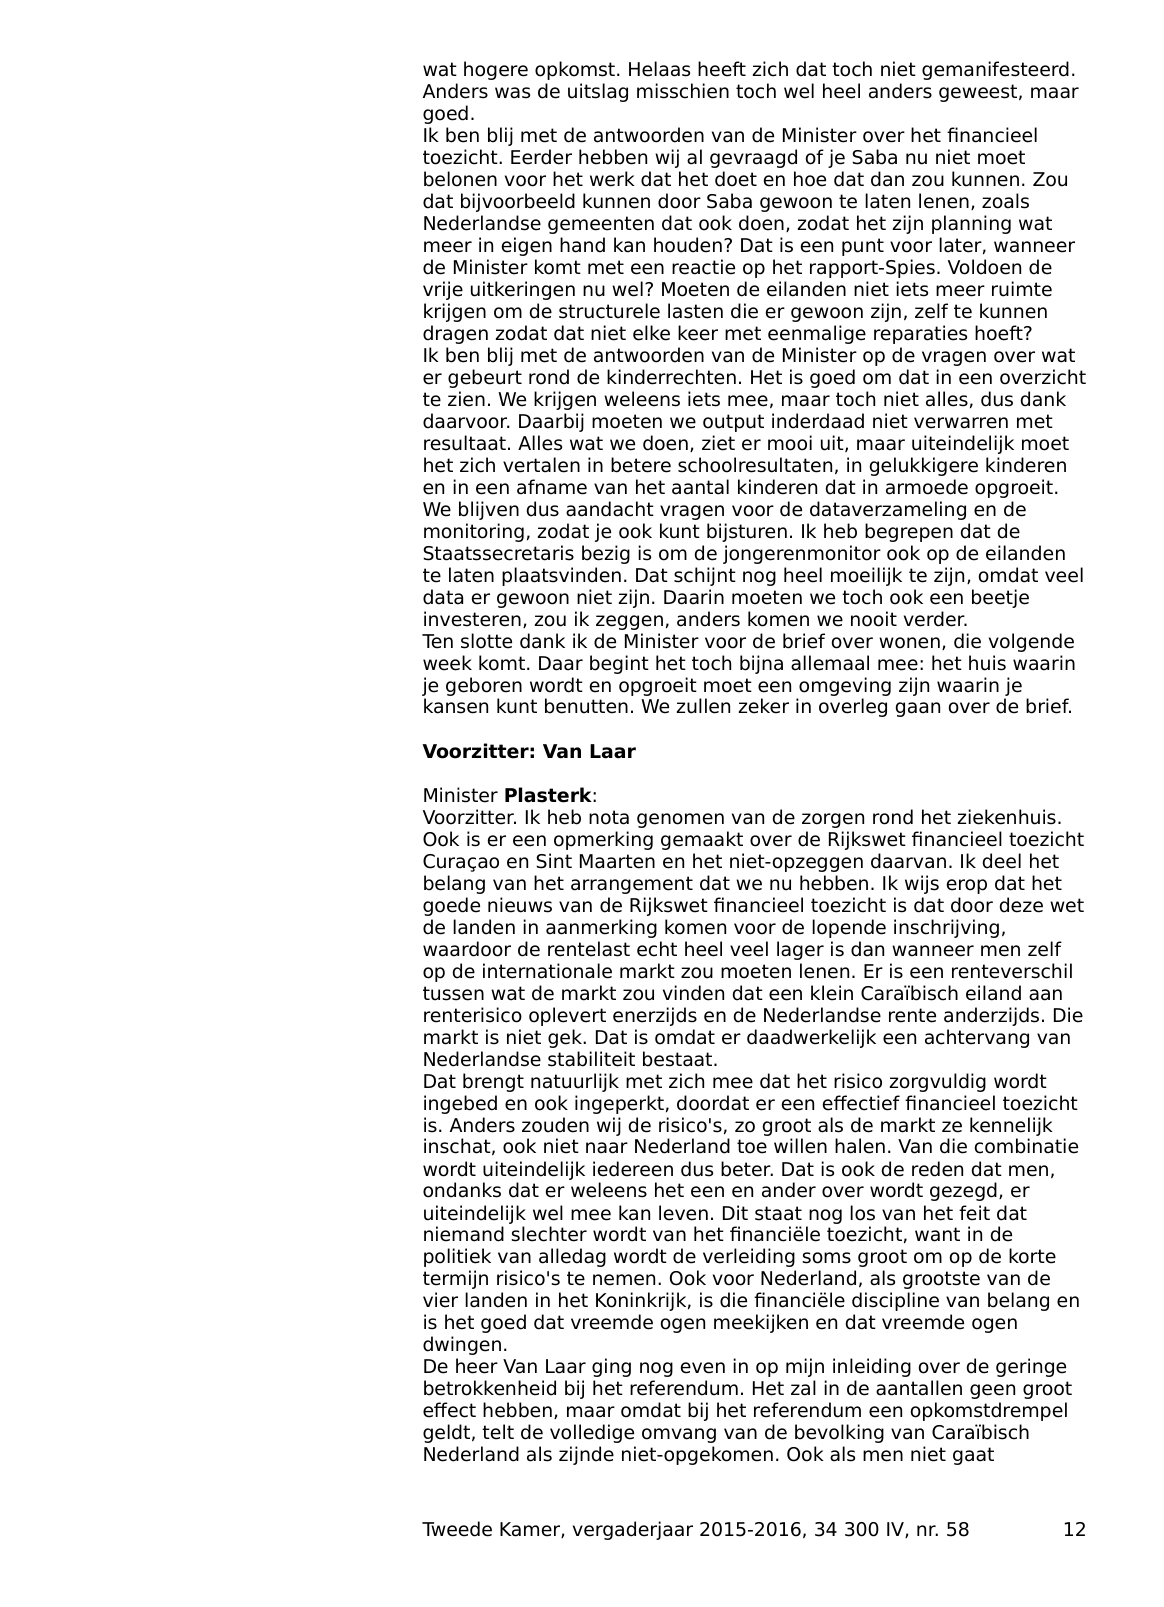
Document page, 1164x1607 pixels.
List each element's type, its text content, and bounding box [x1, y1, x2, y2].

text De heer Van Laar ging nog even in op mijn inleiding over de geringe betrokkenheid bij het referendum. Het zal in de aantallen geen groot effect hebben, maar omdat bij het referendum een opkomstdrempel geldt, telt de volledige omvang van de bevolking van Caraïbisch Nederland als zijnde niet-opgekomen. Ook als men niet gaat [422, 1356, 1087, 1466]
text Voorzitter. Ik heb nota genomen van de zorgen rond het ziekenhuis. Ook is er een opmerking gemaakt over de Rijkswet financieel toezicht Curaçao en Sint Maarten en het niet-opzeggen daarvan. Ik deel het belang van het arrangement dat we nu hebben. Ik wijs erop dat het goede nieuws van de Rijkswet financieel toezicht is dat door deze wet de landen in aanmerking komen voor de lopende inschrijving, waardoor de rentelast echt heel veel lager is dan wanneer men zelf op de internationale markt zou moeten lenen. Er is een renteverschil tussen wat de markt zou vinden dat een klein Caraïbisch eiland aan renterisico oplevert enerzijds en de Nederlandse rente anderzijds. Die markt is niet gek. Dat is omdat er daadwerkelijk een achtervang van Nederlandse stabiliteit bestaat. [422, 807, 1087, 1071]
text Ik ben blij met de antwoorden van de Minister op de vragen over wat er gebeurt rond de kinderrechten. Het is goed om dat in een overzicht te zien. We krijgen weleens iets mee, maar toch niet alles, dus dank daarvoor. Daarbij moeten we output inderdaad niet verwarren met resultaat. Alles wat we doen, ziet er mooi uit, maar uiteindelijk moet het zich vertalen in betere schoolresultaten, in gelukkigere kinderen en in een afname van het aantal kinderen dat in armoede opgroeit. We blijven dus aandacht vragen voor de dataverzameling en de monitoring, zodat je ook kunt bijsturen. Ik heb begrepen dat de Staatssecretaris bezig is om de jongerenmonitor ook op de eilanden te laten plaatsvinden. Dat schijnt nog heel moeilijk te zijn, omdat veel data er gewoon niet zijn. Daarin moeten we toch ook een beetje investeren, zou ik zeggen, anders komen we nooit verder. [422, 345, 1087, 631]
text wat hogere opkomst. Helaas heeft zich dat toch niet gemanifesteerd. Anders was de uitslag misschien toch wel heel anders geweest, maar goed. [422, 59, 1087, 125]
text Ten slotte dank ik de Minister voor de brief over wonen, die volgende week komt. Daar begint het toch bijna allemaal mee: het huis waarin je geboren wordt en opgroeit moet een omgeving zijn waarin je kansen kunt benutten. We zullen zeker in overleg gaan over de brief. [422, 631, 1087, 718]
text Dat brengt natuurlijk met zich mee dat het risico zorgvuldig wordt ingebed en ook ingeperkt, doordat er een effectief financieel toezicht is. Anders zouden wij de risico's, zo groot als de markt ze kennelijk inschat, ook niet naar Nederland toe willen halen. Van die combinatie wordt uiteindelijk iedereen dus beter. Dat is ook de reden dat men, ondanks dat er weleens het een en ander over wordt gezegd, er uiteindelijk wel mee kan leven. Dit staat nog los van het feit dat niemand slechter wordt van het financiële toezicht, want in de politiek van alledag wordt de verleiding soms groot om op de korte termijn risico's te nemen. Ook voor Nederland, als grootste van de vier landen in het Koninkrijk, is die financiële discipline van belang en is het goed dat vreemde ogen meekijken en dat vreemde ogen dwingen. [422, 1071, 1087, 1356]
subtitle Voorzitter: Van Laar [422, 741, 1087, 763]
text Minister Plasterk: [422, 785, 1087, 807]
text Ik ben blij met de antwoorden van de Minister over het financieel toezicht. Eerder hebben wij al gevraagd of je Saba nu niet moet belonen voor het werk dat het doet en hoe dat dan zou kunnen. Zou dat bijvoorbeeld kunnen door Saba gewoon te laten lenen, zoals Nederlandse gemeenten dat ook doen, zodat het zijn planning wat meer in eigen hand kan houden? Dat is een punt voor later, wanneer de Minister komt met een reactie op het rapport-Spies. Voldoen de vrije uitkeringen nu wel? Moeten de eilanden niet iets meer ruimte krijgen om de structurele lasten die er gewoon zijn, zelf te kunnen dragen zodat dat niet elke keer met eenmalige reparaties hoeft? [422, 125, 1087, 345]
